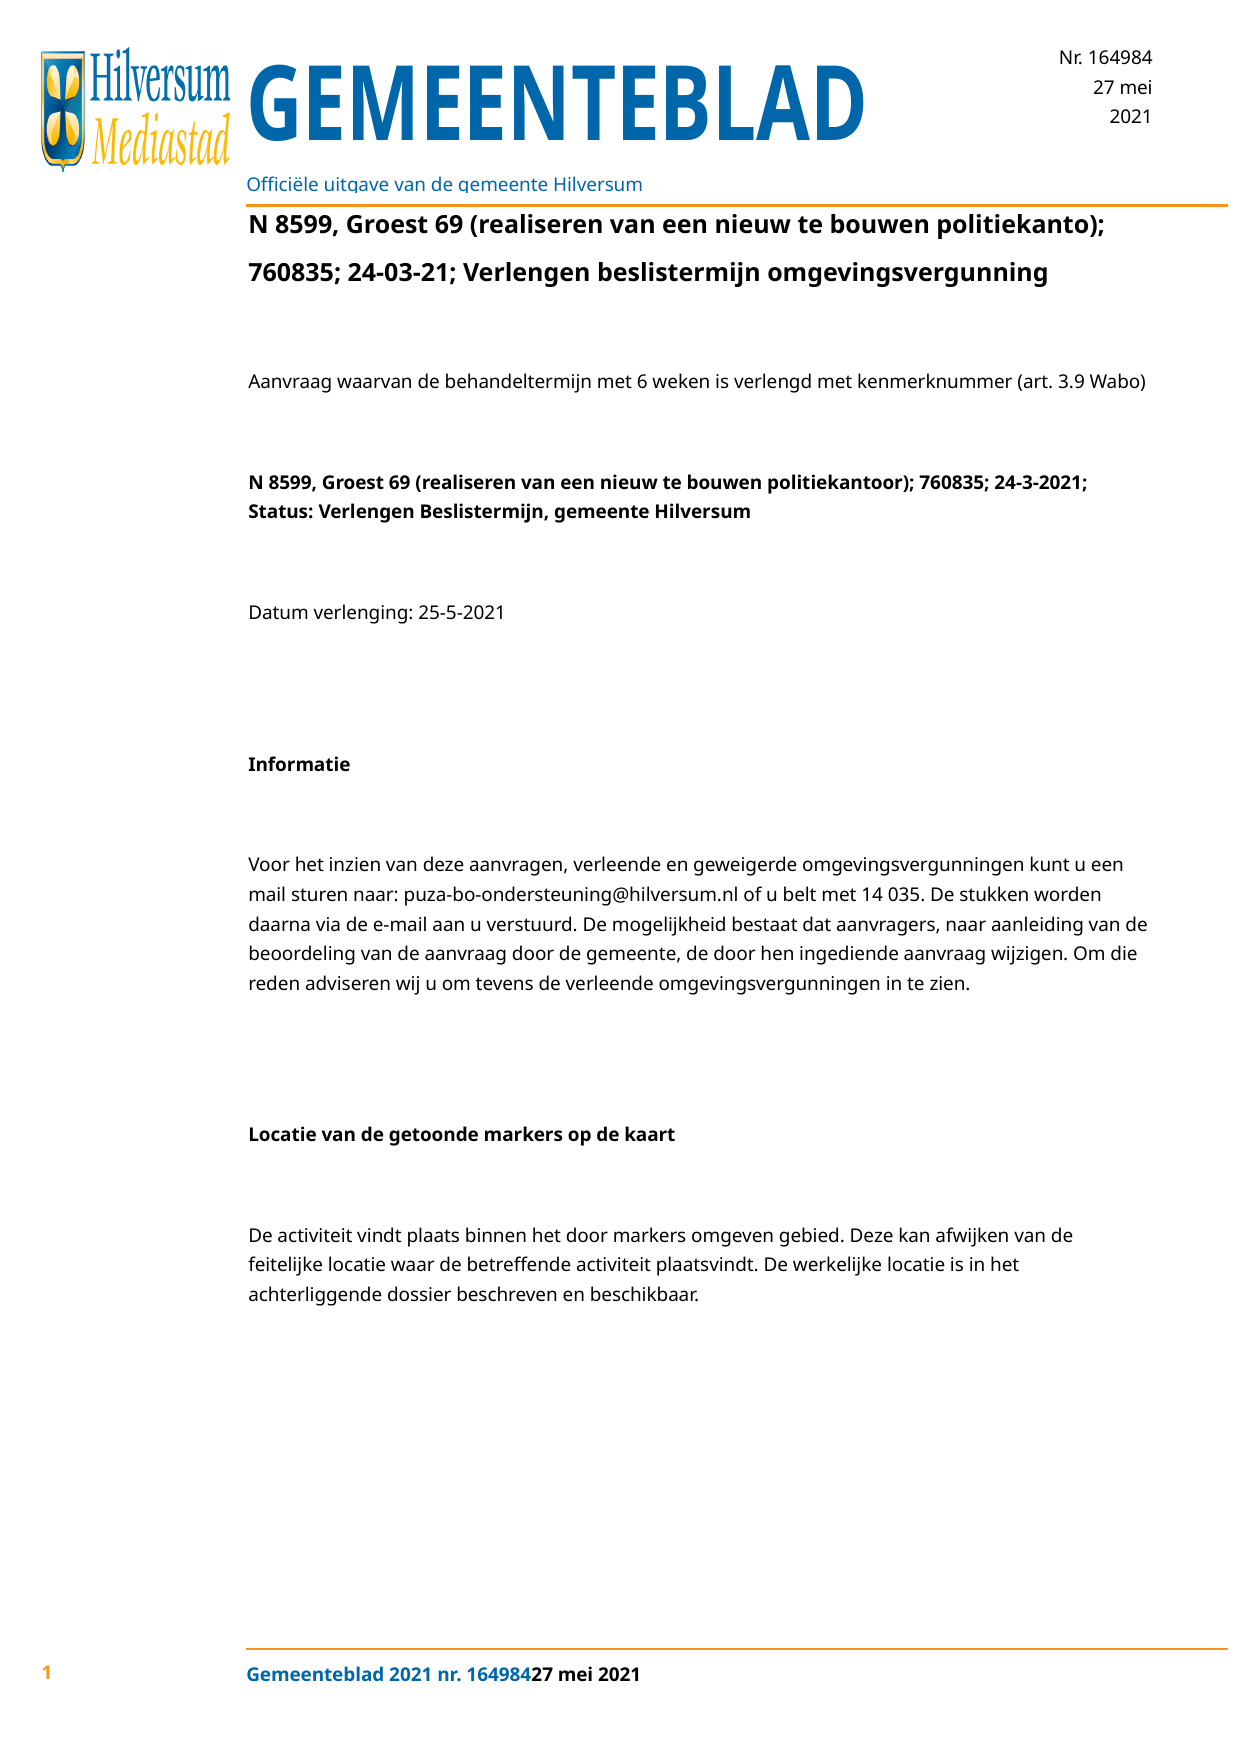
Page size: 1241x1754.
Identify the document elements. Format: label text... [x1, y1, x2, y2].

picture [41, 47, 231, 172]
text Voor het inzien van deze aanvragen, verleende en geweigerde omgevingsvergunningen kunt u een mail sturen naar: puza-bo-ondersteuning@hilversum.nl of u belt met 14 035. De stukken worden daarna via de e-mail aan u verstuurd. De mogelijkheid bestaat dat aanvragers, naar aanleiding van de beoordeling van de aanvraag door de gemeente, de door hen ingediende aanvraag wijzigen. Om die reden adviseren wij u om tevens de verleende omgevingsvergunningen in te zien. [248, 852, 1152, 996]
text De activiteit vindt plaats binnen het door markers omgeven gebied. Deze kan afwijken van de feitelijke locatie waar de betreffende activiteit plaatsvindt. De werkelijke locatie is in het achterliggende dossier beschreven en beschikbaar. [248, 1222, 1152, 1307]
text N 8599, Groest 69 (realiseren van een nieuw te bouwen politiekantoor); 760835; 24-3-2021; Status: Verlengen Beslistermijn, gemeente Hilversum [248, 469, 1152, 524]
text N 8599, Groest 69 (realiseren van een nieuw te bouwen politiekanto); 760835; 24-03-21; Verlengen beslistermijn omgevingsvergunning [248, 207, 1152, 288]
text Locatie van de getoonde markers op de kaart [248, 1121, 1152, 1147]
text Datum verlenging: 25-5-2021 [248, 599, 1152, 625]
text Informatie [248, 751, 1152, 777]
text Aanvraag waarvan de behandeltermijn met 6 weken is verlengd met kenmerknummer (art. 3.9 Wabo) [248, 368, 1152, 394]
